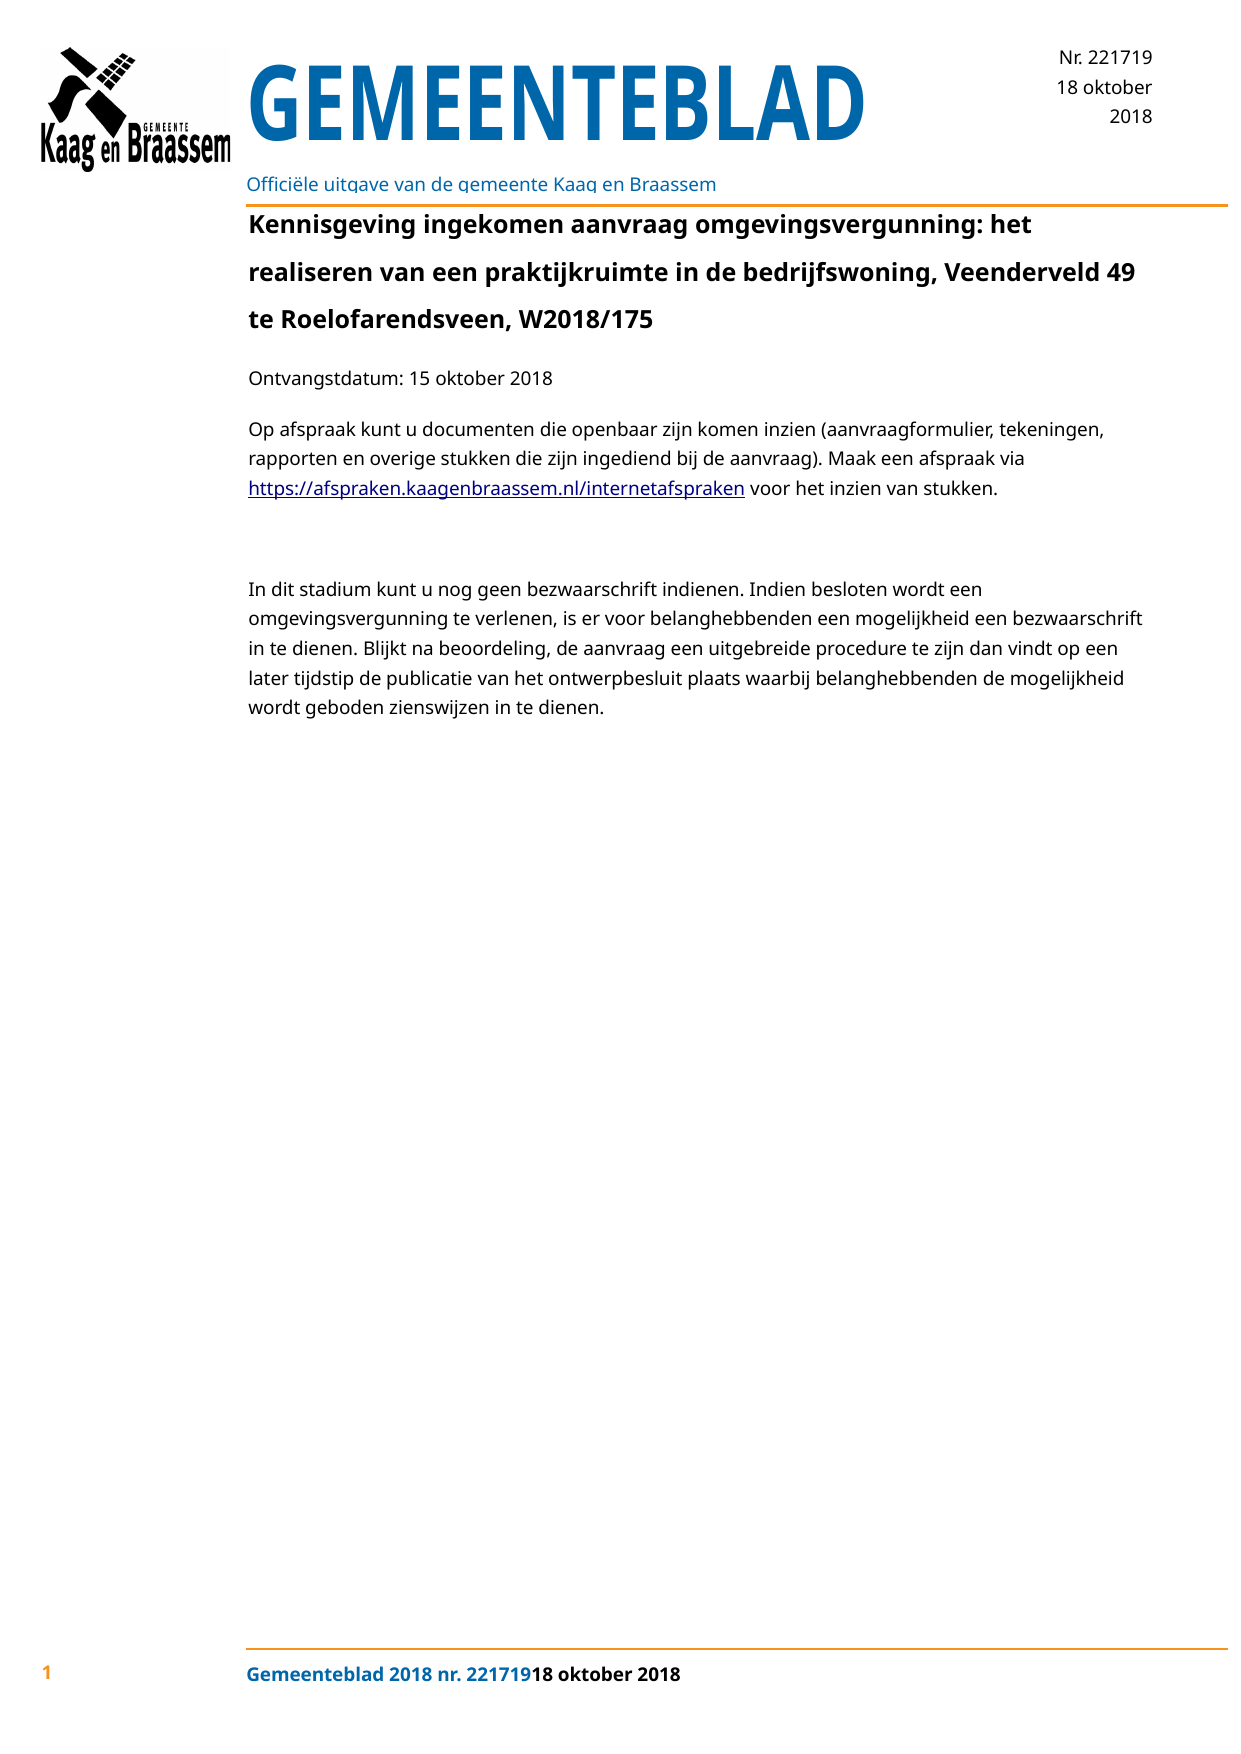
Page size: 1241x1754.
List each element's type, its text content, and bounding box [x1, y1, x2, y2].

text Op afspraak kunt u documenten die openbaar zijn komen inzien (aanvraagformulier, tekeningen, rapporten en overige stukken die zijn ingediend bij de aanvraag). Maak een afspraak via https://afspraken.kaagenbraassem.nl/internetafspraken voor het inzien van stukken. [248, 416, 1152, 501]
picture [41, 47, 231, 172]
text Ontvangstdatum: 15 oktober 2018 [248, 366, 1152, 391]
text In dit stadium kunt u nog geen bezwaarschrift indienen. Indien besloten wordt een omgevingsvergunning te verlenen, is er voor belanghebbenden een mogelijkheid een bezwaarschrift in te dienen. Blijkt na beoordeling, de aanvraag een uitgebreide procedure te zijn dan vindt op een later tijdstip de publicatie van het ontwerpbesluit plaats waarbij belanghebbenden de mogelijkheid wordt geboden zienswijzen in te dienen. [248, 576, 1152, 720]
text Kennisgeving ingekomen aanvraag omgevingsvergunning: het realiseren van een praktijkruimte in de bedrijfswoning, Veenderveld 49 te Roelofarendsveen, W2018/175 [248, 207, 1152, 336]
